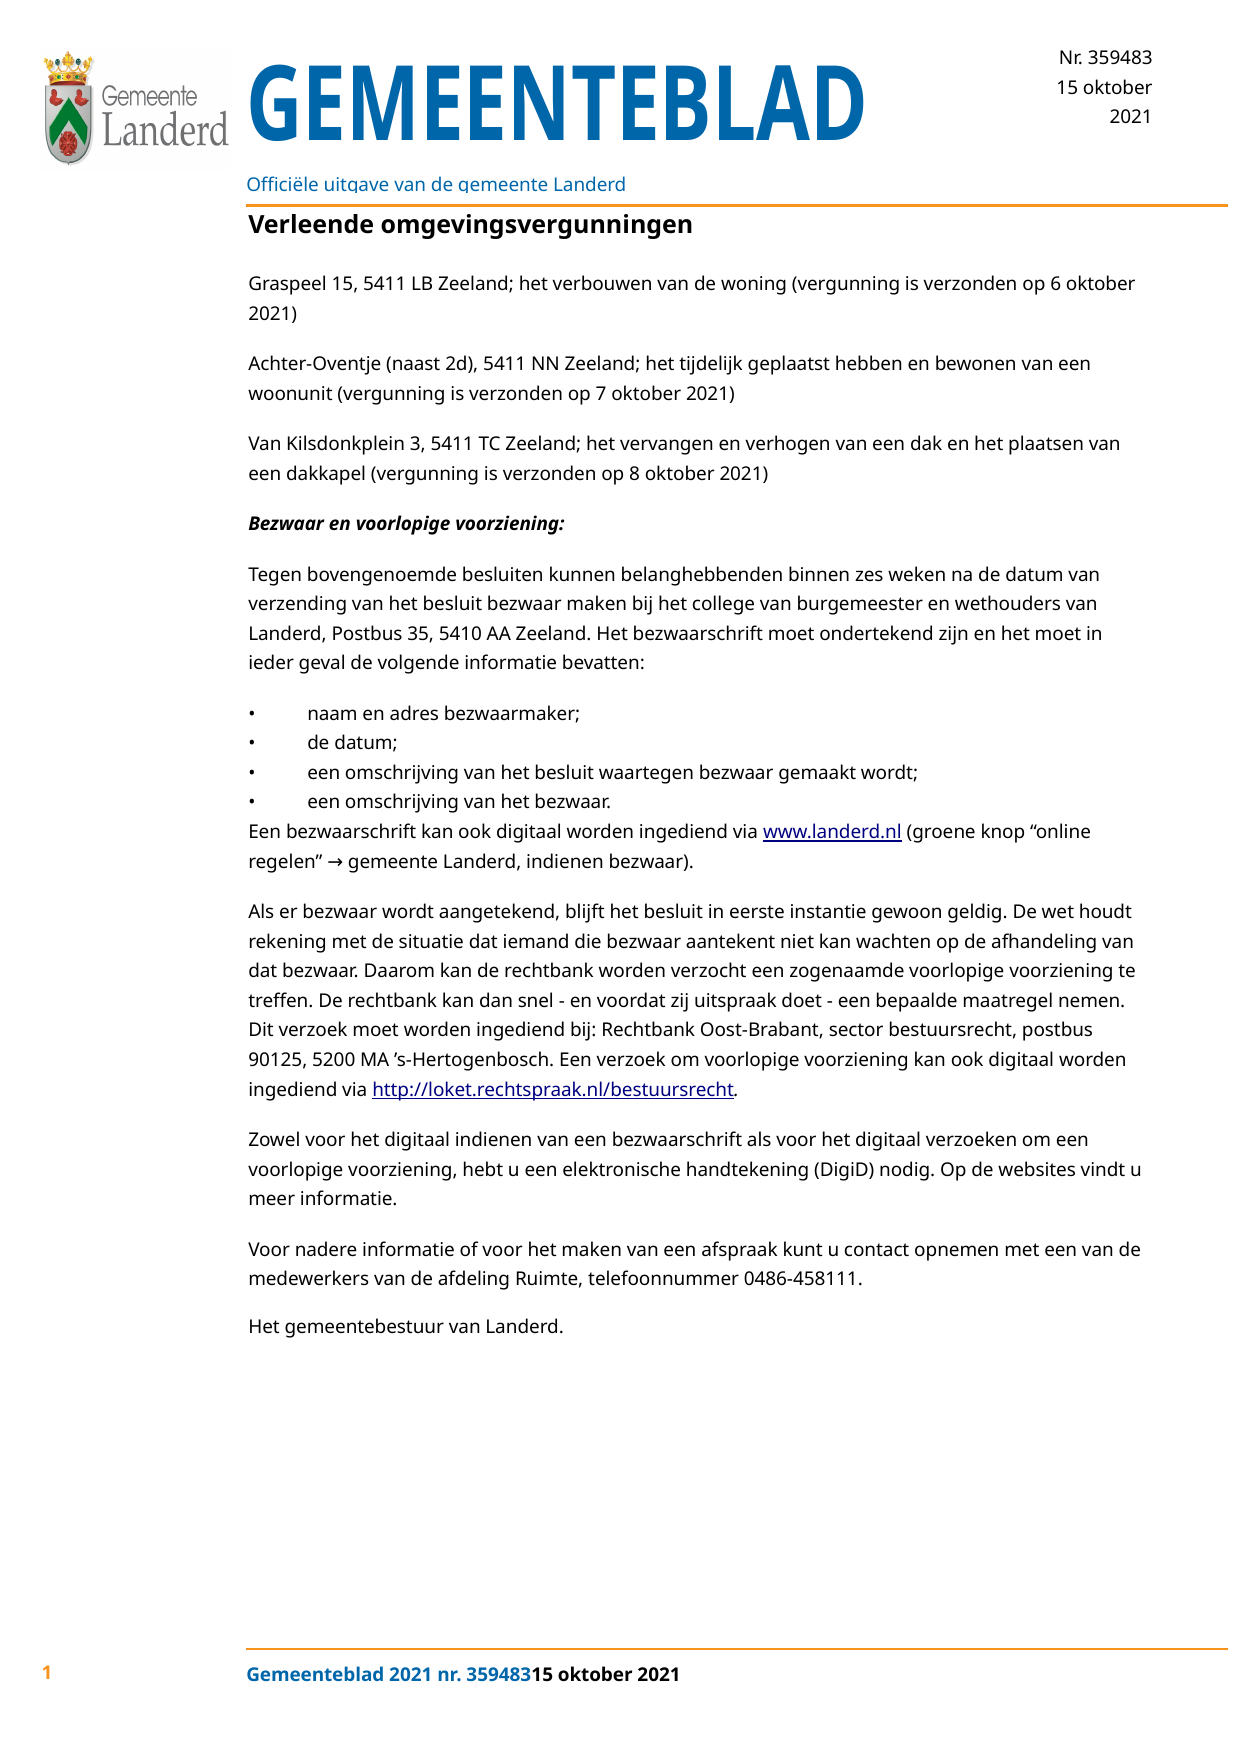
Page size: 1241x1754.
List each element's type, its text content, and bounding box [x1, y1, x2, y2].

text Een bezwaarschrift kan ook digitaal worden ingediend via www.landerd.nl (groene knop “online regelen” → gemeente Landerd, indienen bezwaar). [248, 818, 1152, 873]
text Achter-Oventje (naast 2d), 5411 NN Zeeland; het tijdelijk geplaatst hebben en bewonen van een woonunit (vergunning is verzonden op 7 oktober 2021) [248, 350, 1152, 406]
list een omschrijving van het bezwaar. [248, 789, 1152, 814]
text Van Kilsdonkplein 3, 5411 TC Zeeland; het vervangen en verhogen van een dak en het plaatsen van een dakkapel (vergunning is verzonden op 8 oktober 2021) [248, 430, 1152, 486]
text Verleende omgevingsvergunningen [248, 207, 1152, 241]
picture [41, 47, 231, 172]
list naam en adres bezwaarmaker; [248, 700, 1152, 726]
list een omschrijving van het besluit waartegen bezwaar gemaakt wordt; [248, 759, 1152, 785]
text Voor nadere informatie of voor het maken van een afspraak kunt u contact opnemen met een van de medewerkers van de afdeling Ruimte, telefoonnummer 0486-458111. [248, 1236, 1152, 1291]
text Als er bezwaar wordt aangetekend, blijft het besluit in eerste instantie gewoon geldig. De wet houdt rekening met de situatie dat iemand die bezwaar aantekent niet kan wachten op de afhandeling van dat bezwaar. Daarom kan de rechtbank worden verzocht een zogenaamde voorlopige voorziening te treffen. De rechtbank kan dan snel - en voordat zij uitspraak doet - een bepaalde maatregel nemen. Dit verzoek moet worden ingediend bij: Rechtbank Oost-Brabant, sector bestuursrecht, postbus 90125, 5200 MA ’s-Hertogenbosch. Een verzoek om voorlopige voorziening kan ook digitaal worden ingediend via http://loket.rechtspraak.nl/bestuursrecht. [248, 898, 1152, 1101]
text Bezwaar en voorlopige voorziening: [248, 510, 1152, 536]
text Tegen bovengenoemde besluiten kunnen belanghebbenden binnen zes weken na de datum van verzending van het besluit bezwaar maken bij het college van burgemeester en wethouders van Landerd, Postbus 35, 5410 AA Zeeland. Het bezwaarschrift moet ondertekend zijn en het moet in ieder geval de volgende informatie bevatten: [248, 561, 1152, 675]
text Zowel voor het digitaal indienen van een bezwaarschrift als voor het digitaal verzoeken om een voorlopige voorziening, hebt u een elektronische handtekening (DigiD) nodig. Op de websites vindt u meer informatie. [248, 1126, 1152, 1211]
text Graspeel 15, 5411 LB Zeeland; het verbouwen van de woning (vergunning is verzonden op 6 oktober 2021) [248, 270, 1152, 326]
list de datum; [248, 729, 1152, 755]
text Het gemeentebestuur van Landerd. [248, 1313, 1152, 1339]
